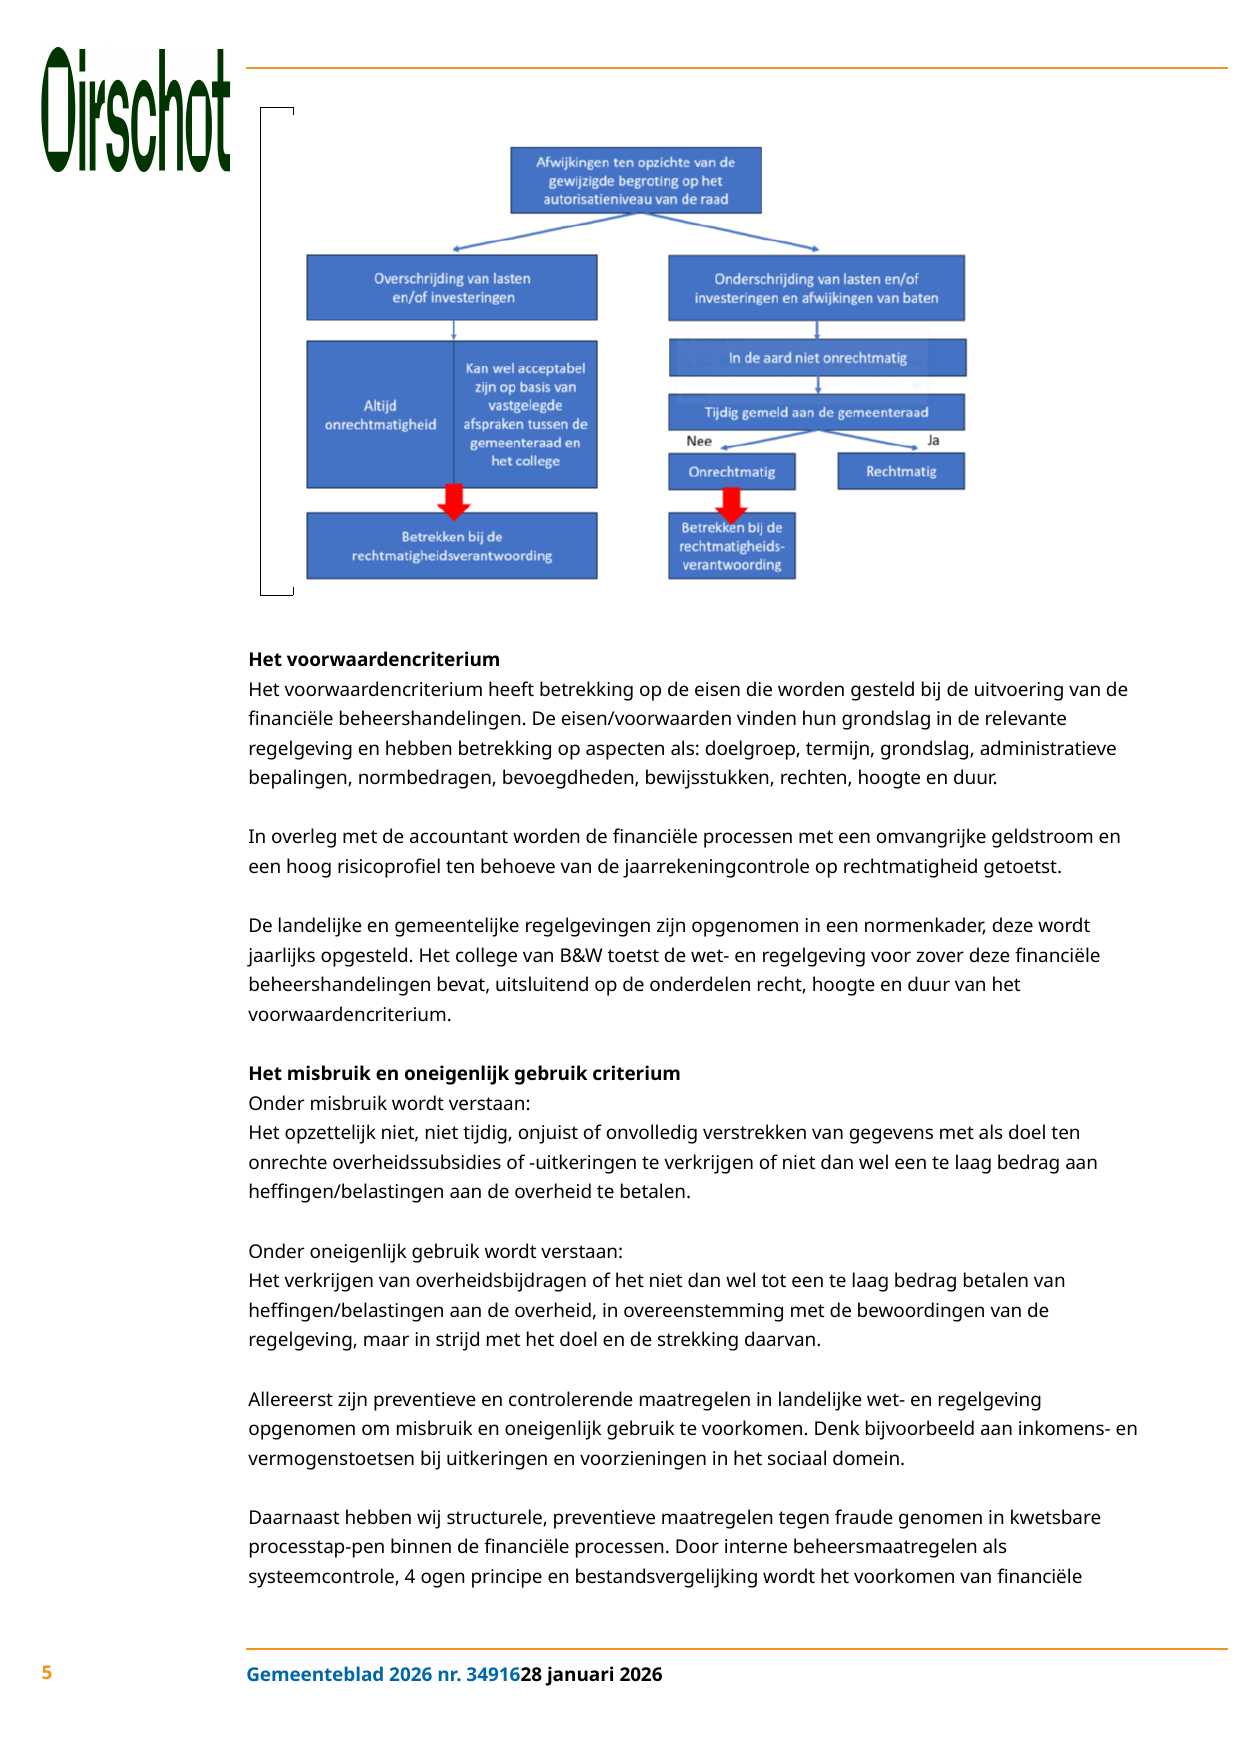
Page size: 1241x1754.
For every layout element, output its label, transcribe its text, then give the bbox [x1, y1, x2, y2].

text In overleg met de accountant worden de financiële processen met een omvangrijke geldstroom en een hoog risicoprofiel ten behoeve van de jaarrekeningcontrole op rechtmatigheid getoetst. [248, 824, 1152, 879]
text Het opzettelijk niet, niet tijdig, onjuist of onvolledig verstrekken van gegevens met als doel ten onrechte overheidssubsidies of -uitkeringen te verkrijgen of niet dan wel een te laag bedrag aan heffingen/belastingen aan de overheid te betalen. [248, 1119, 1152, 1204]
text Het misbruik en oneigenlijk gebruik criterium [248, 1060, 1152, 1086]
text Onder misbruik wordt verstaan: [248, 1090, 1152, 1116]
text Allereerst zijn preventieve en controlerende maatregelen in landelijke wet- en regelgeving opgenomen om misbruik en oneigenlijk gebruik te voorkomen. Denk bijvoorbeeld aan inkomens- en vermogenstoetsen bij uitkeringen en voorzieningen in het sociaal domein. [248, 1386, 1152, 1471]
text Het verkrijgen van overheidsbijdragen of het niet dan wel tot een te laag bedrag betalen van heffingen/belastingen aan de overheid, in overeenstemming met de bewoordingen van de regelgeving, maar in strijd met het doel en de strekking daarvan. [248, 1267, 1152, 1352]
text Daarnaast hebben wij structurele, preventieve maatregelen tegen fraude genomen in kwetsbare processtap-pen binnen de financiële processen. Door interne beheersmaatregelen als systeemcontrole, 4 ogen principe en bestandsvergelijking wordt het voorkomen van financiële [248, 1504, 1152, 1589]
text Onder oneigenlijk gebruik wordt verstaan: [248, 1238, 1152, 1263]
picture [268, 115, 978, 587]
text Het voorwaardencriterium heeft betrekking op de eisen die worden gesteld bij de uitvoering van de financiële beheershandelingen. De eisen/voorwaarden vinden hun grondslag in de relevante regelgeving en hebben betrekking op aspecten als: doelgroep, termijn, grondslag, administratieve bepalingen, normbedragen, bevoegdheden, bewijsstukken, rechten, hoogte en duur. [248, 676, 1152, 790]
text Het voorwaardencriterium [248, 646, 1152, 672]
text De landelijke en gemeentelijke regelgevingen zijn opgenomen in een normenkader, deze wordt jaarlijks opgesteld. Het college van B&W toetst de wet- en regelgeving voor zover deze financiële beheershandelingen bevat, uitsluitend op de onderdelen recht, hoogte en duur van het voorwaardencriterium. [248, 912, 1152, 1027]
picture [41, 47, 231, 172]
